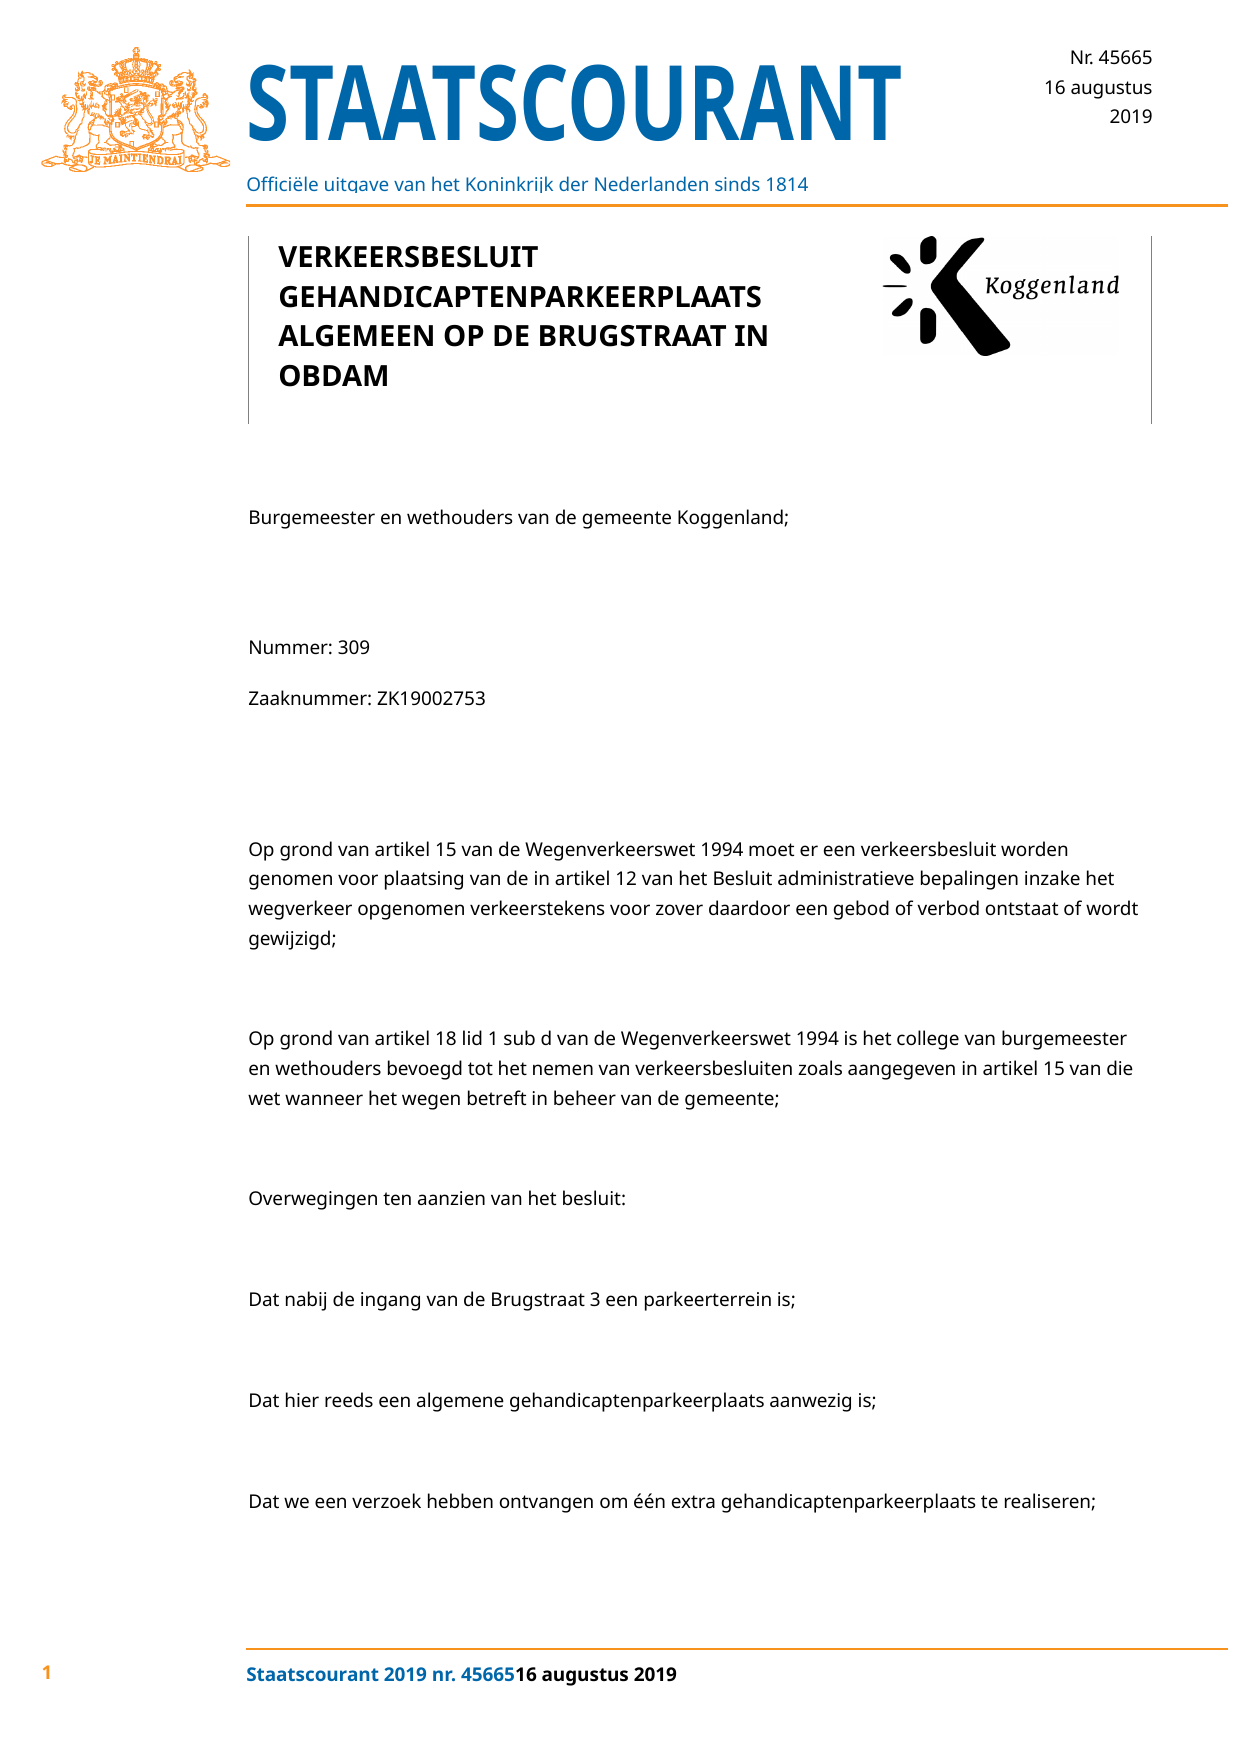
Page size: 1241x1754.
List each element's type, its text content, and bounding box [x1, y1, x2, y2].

text Zaaknummer: ZK19002753 [248, 685, 1152, 711]
picture [41, 47, 231, 172]
text Dat nabij de ingang van de Brugstraat 3 een parkeerterrein is; [248, 1286, 1152, 1312]
text Op grond van artikel 18 lid 1 sub d van de Wegenverkeerswet 1994 is het college van burgemeester en wethouders bevoegd tot het nemen van verkeersbesluiten zoals aangegeven in artikel 15 van die wet wanneer het wegen betreft in beheer van de gemeente; [248, 1026, 1152, 1111]
text Op grond van artikel 15 van de Wegenverkeerswet 1994 moet er een verkeersbesluit worden genomen voor plaatsing van de in artikel 12 van het Besluit administratieve bepalingen inzake het wegverkeer opgenomen verkeerstekens voor zover daardoor een gebod of verbod ontstaat of wordt gewijzigd; [248, 836, 1152, 951]
text Dat hier reeds een algemene gehandicaptenparkeerplaats aanwezig is; [248, 1387, 1152, 1413]
text Burgemeester en wethouders van de gemeente Koggenland; [248, 504, 1152, 530]
picture [882, 236, 1119, 356]
table_header VERKEERSBESLUIT GEHANDICAPTENPARKEERPLAATS ALGEMEEN OP DE BRUGSTRAAT IN OBDAM [249, 236, 850, 424]
text Overwegingen ten aanzien van het besluit: [248, 1186, 1152, 1211]
table_header [850, 236, 1151, 424]
text Nummer: 309 [248, 634, 1152, 660]
text Dat we een verzoek hebben ontvangen om één extra gehandicaptenparkeerplaats te realiseren; [248, 1488, 1152, 1514]
